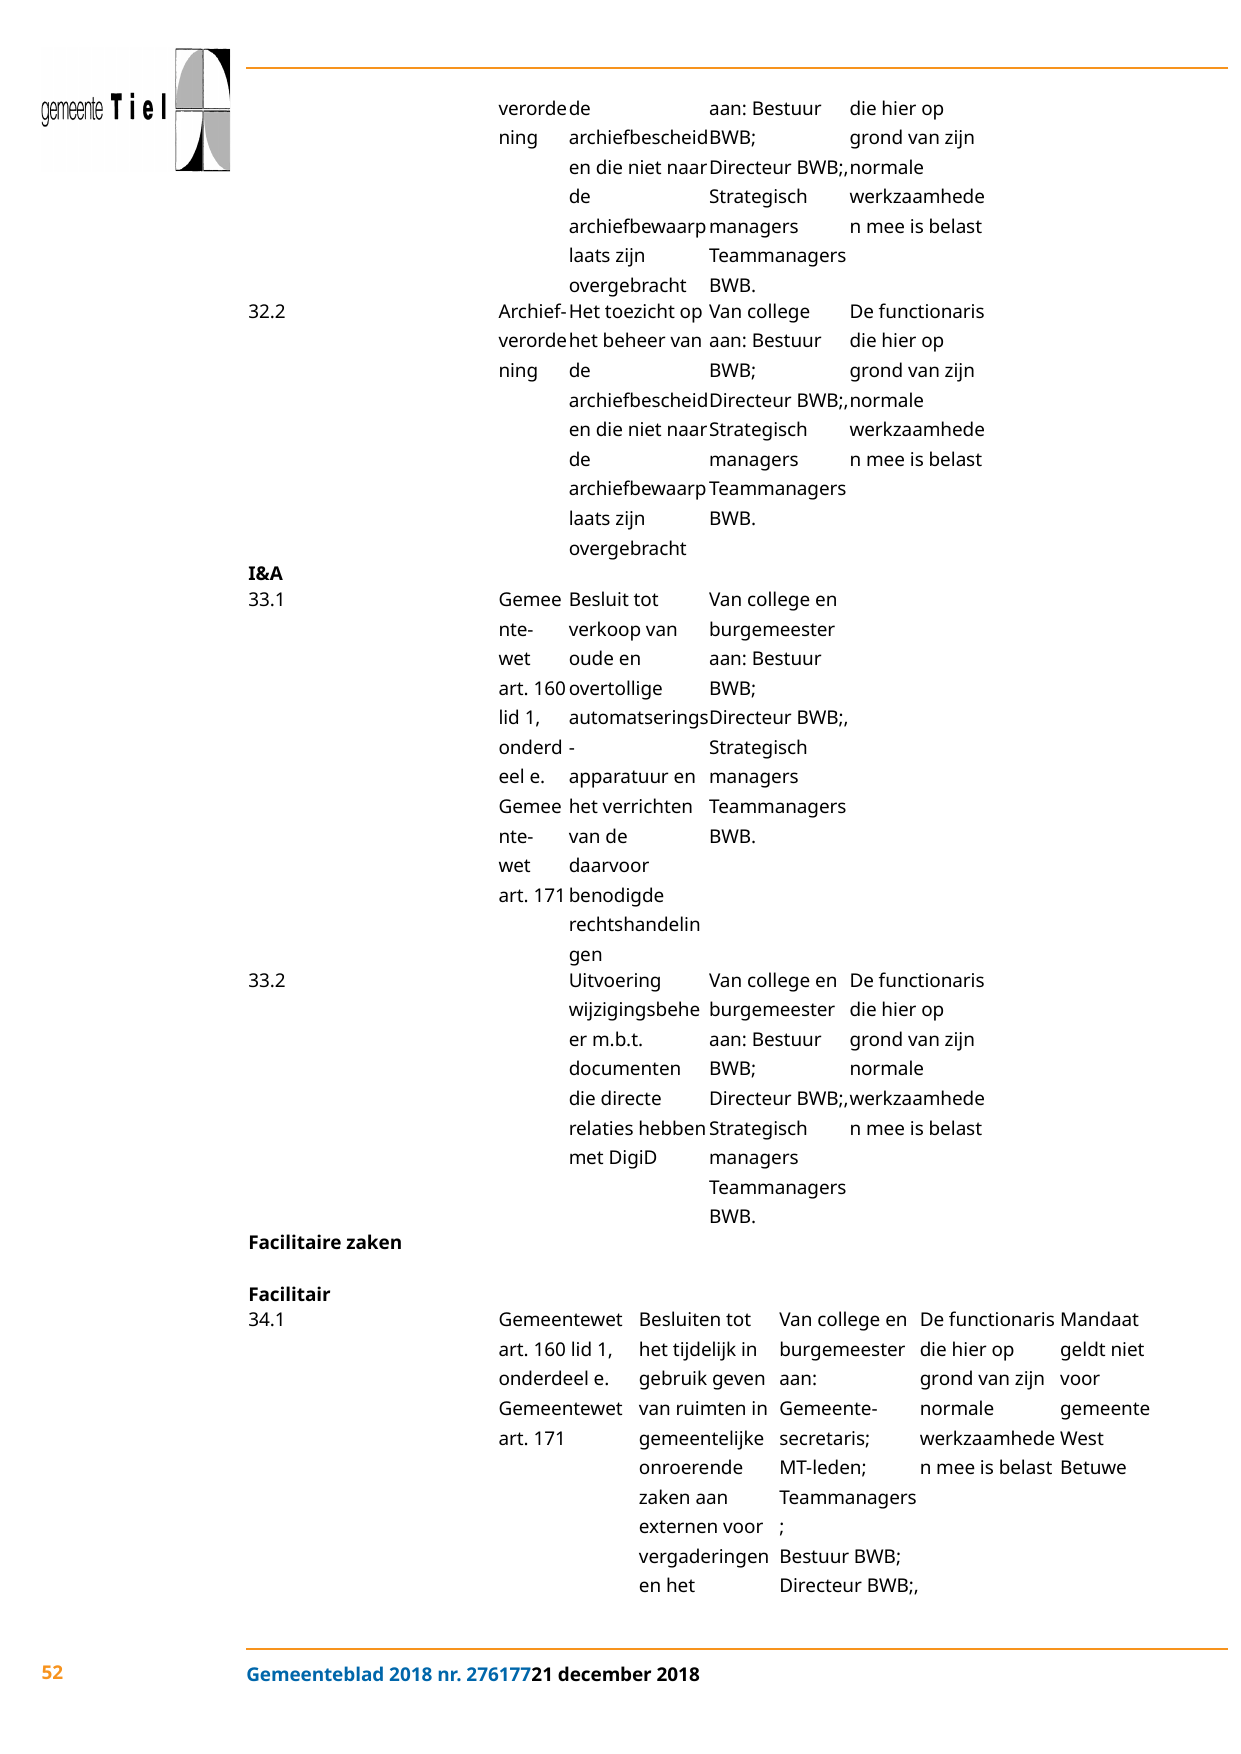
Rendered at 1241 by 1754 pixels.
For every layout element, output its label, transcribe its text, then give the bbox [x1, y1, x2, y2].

table_cell [990, 95, 1152, 298]
table_cell [990, 298, 1152, 560]
table_cell 32.2 [248, 298, 498, 560]
table_cell De functionaris die hier op grond van zijn normale werkzaamheden mee is belast [920, 1306, 1060, 1598]
table_cell Van college en burgemeester aan: Gemeente- secretaris; MT-leden; Teammanagers; Bestuur BWB; Directeur BWB;, [779, 1306, 919, 1598]
table_cell Van college aan: Bestuur BWB; Directeur BWB;, Strategisch managers Teammanagers BWB. [709, 298, 849, 560]
table_cell Gemeente- wet art. 160 lid 1, onderdeel e. Gemeente- wet art. 171 [498, 586, 568, 967]
table_cell Van college en burgemeester aan: Bestuur BWB; Directeur BWB;, Strategisch managers Teammanagers BWB. [709, 586, 849, 967]
table_cell verordening [498, 95, 568, 298]
table_cell Van college en burgemeester aan: Bestuur BWB; Directeur BWB;, Strategisch managers Teammanagers BWB. [709, 967, 849, 1229]
table_cell I&A [248, 560, 1152, 586]
table_cell 33.2 [248, 967, 498, 1229]
table_cell [849, 586, 990, 967]
table_cell Archief- verordening [498, 298, 568, 560]
table_cell Mandaat geldt niet voor gemeente West Betuwe [1060, 1306, 1152, 1598]
table_cell [498, 967, 568, 1229]
picture [41, 47, 231, 172]
table_cell de archiefbescheiden die niet naar de archiefbewaarplaats zijn overgebracht [569, 95, 709, 298]
table_cell aan: Bestuur BWB; Directeur BWB;, Strategisch managers Teammanagers BWB. [709, 95, 849, 298]
table_cell [990, 967, 1152, 1229]
table_cell [990, 586, 1152, 967]
table_cell die hier op grond van zijn normale werkzaamheden mee is belast [849, 95, 990, 298]
table_cell [248, 95, 498, 298]
table_cell 34.1 [248, 1306, 498, 1598]
table_cell De functionaris die hier op grond van zijn normale werkzaamheden mee is belast [849, 298, 990, 560]
table_cell Gemeentewet art. 160 lid 1, onderdeel e. Gemeentewet art. 171 [498, 1306, 639, 1598]
table_cell Het toezicht op het beheer van de archiefbescheiden die niet naar de archiefbewaarplaats zijn overgebracht [569, 298, 709, 560]
table_cell Besluiten tot het tijdelijk in gebruik geven van ruimten in gemeentelijke onroerende zaken aan externen voor vergaderingen en het [639, 1306, 779, 1598]
table_cell De functionaris die hier op grond van zijn normale werkzaamheden mee is belast [849, 967, 990, 1229]
table_cell Facilitair [248, 1281, 1152, 1306]
table_cell Facilitaire zaken [248, 1229, 1152, 1255]
table_cell [248, 1255, 1152, 1281]
table_cell Besluit tot verkoop van oude en overtollige automatserings- apparatuur en het verrichten van de daarvoor benodigde rechtshandelingen [569, 586, 709, 967]
table_cell Uitvoering wijzigingsbeheer m.b.t. documenten die directe relaties hebben met DigiD [569, 967, 709, 1229]
table_cell 33.1 [248, 586, 498, 967]
